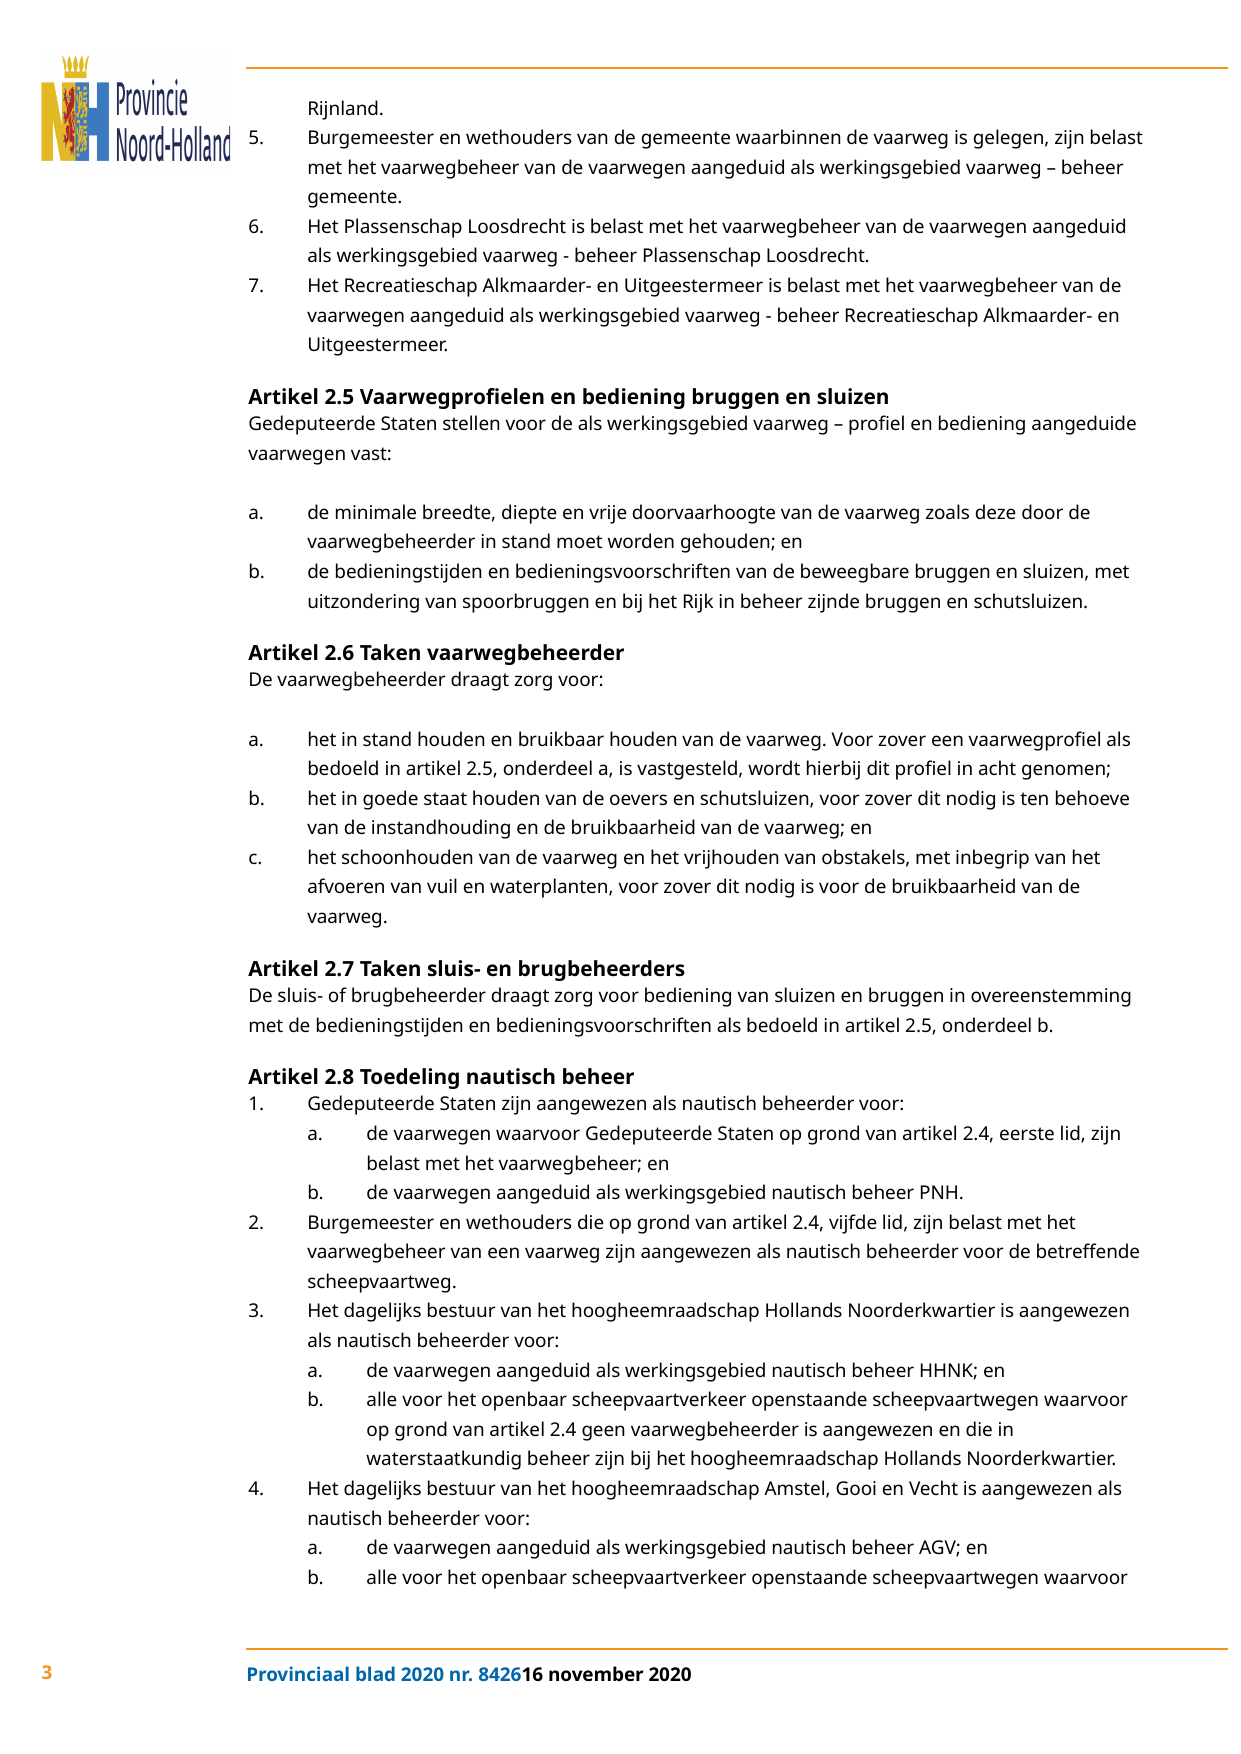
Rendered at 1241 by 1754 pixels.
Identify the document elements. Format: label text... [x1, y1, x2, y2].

text De vaarwegbeheerder draagt zorg voor: [248, 667, 1152, 692]
list alle voor het openbaar scheepvaartverkeer openstaande scheepvaartwegen waarvoor op grond van artikel 2.4 geen vaarwegbeheerder is aangewezen en die in waterstaatkundig beheer zijn bij het hoogheemraadschap Hollands Noorderkwartier. [307, 1386, 1152, 1471]
list het schoonhouden van de vaarweg en het vrijhouden van obstakels, met inbegrip van het afvoeren van vuil en waterplanten, voor zover dit nodig is voor de bruikbaarheid van de vaarweg. [248, 844, 1152, 929]
list het in goede staat houden van de oevers en schutsluizen, voor zover dit nodig is ten behoeve van de instandhouding en de bruikbaarheid van de vaarweg; en [248, 785, 1152, 840]
list Burgemeester en wethouders van de gemeente waarbinnen de vaarweg is gelegen, zijn belast met het vaarwegbeheer van de vaarwegen aangeduid als werkingsgebied vaarweg – beheer gemeente. [248, 124, 1152, 209]
text Artikel 2.6 Taken vaarwegbeheerder [248, 638, 1152, 667]
list Het dagelijks bestuur van het hoogheemraadschap Amstel, Gooi en Vecht is aangewezen als nautisch beheerder voor: [248, 1475, 1152, 1531]
list het in stand houden en bruikbaar houden van de vaarweg. Voor zover een vaarwegprofiel als bedoeld in artikel 2.5, onderdeel a, is vastgesteld, wordt hierbij dit profiel in acht genomen; [248, 726, 1152, 781]
list de vaarwegen waarvoor Gedeputeerde Staten op grond van artikel 2.4, eerste lid, zijn belast met het vaarwegbeheer; en [307, 1120, 1152, 1176]
list Het Plassenschap Loosdrecht is belast met het vaarwegbeheer van de vaarwegen aangeduid als werkingsgebied vaarweg - beheer Plassenschap Loosdrecht. [248, 213, 1152, 268]
list Het Recreatieschap Alkmaarder- en Uitgeestermeer is belast met het vaarwegbeheer van de vaarwegen aangeduid als werkingsgebied vaarweg - beheer Recreatieschap Alkmaarder- en Uitgeestermeer. [248, 272, 1152, 357]
text Artikel 2.5 Vaarwegprofielen en bediening bruggen en sluizen [248, 382, 1152, 410]
list de vaarwegen aangeduid als werkingsgebied nautisch beheer PNH. [307, 1179, 1152, 1205]
list Het dagelijks bestuur van het hoogheemraadschap Hollands Noorderkwartier is aangewezen als nautisch beheerder voor: [248, 1298, 1152, 1353]
list de minimale breedte, diepte en vrije doorvaarhoogte van de vaarweg zoals deze door de vaarwegbeheerder in stand moet worden gehouden; en [248, 499, 1152, 554]
text Artikel 2.8 Toedeling nautisch beheer [248, 1062, 1152, 1091]
list de bedieningstijden en bedieningsvoorschriften van de beweegbare bruggen en sluizen, met uitzondering van spoorbruggen en bij het Rijk in beheer zijnde bruggen en schutsluizen. [248, 558, 1152, 613]
text Gedeputeerde Staten stellen voor de als werkingsgebied vaarweg – profiel en bediening aangeduide vaarwegen vast: [248, 410, 1152, 466]
text Artikel 2.7 Taken sluis- en brugbeheerders [248, 954, 1152, 982]
list de vaarwegen aangeduid als werkingsgebied nautisch beheer AGV; en [307, 1534, 1152, 1560]
list alle voor het openbaar scheepvaartverkeer openstaande scheepvaartwegen waarvoor [307, 1564, 1152, 1590]
text De sluis- of brugbeheerder draagt zorg voor bediening van sluizen en bruggen in overeenstemming met de bedieningstijden en bedieningsvoorschriften als bedoeld in artikel 2.5, onderdeel b. [248, 982, 1152, 1037]
list Gedeputeerde Staten zijn aangewezen als nautisch beheerder voor: [248, 1091, 1152, 1116]
list Burgemeester en wethouders die op grond van artikel 2.4, vijfde lid, zijn belast met het vaarwegbeheer van een vaarweg zijn aangewezen als nautisch beheerder voor de betreffende scheepvaartweg. [248, 1209, 1152, 1294]
list Rijnland. [248, 95, 1152, 121]
list de vaarwegen aangeduid als werkingsgebied nautisch beheer HHNK; en [307, 1357, 1152, 1383]
picture [41, 47, 231, 172]
